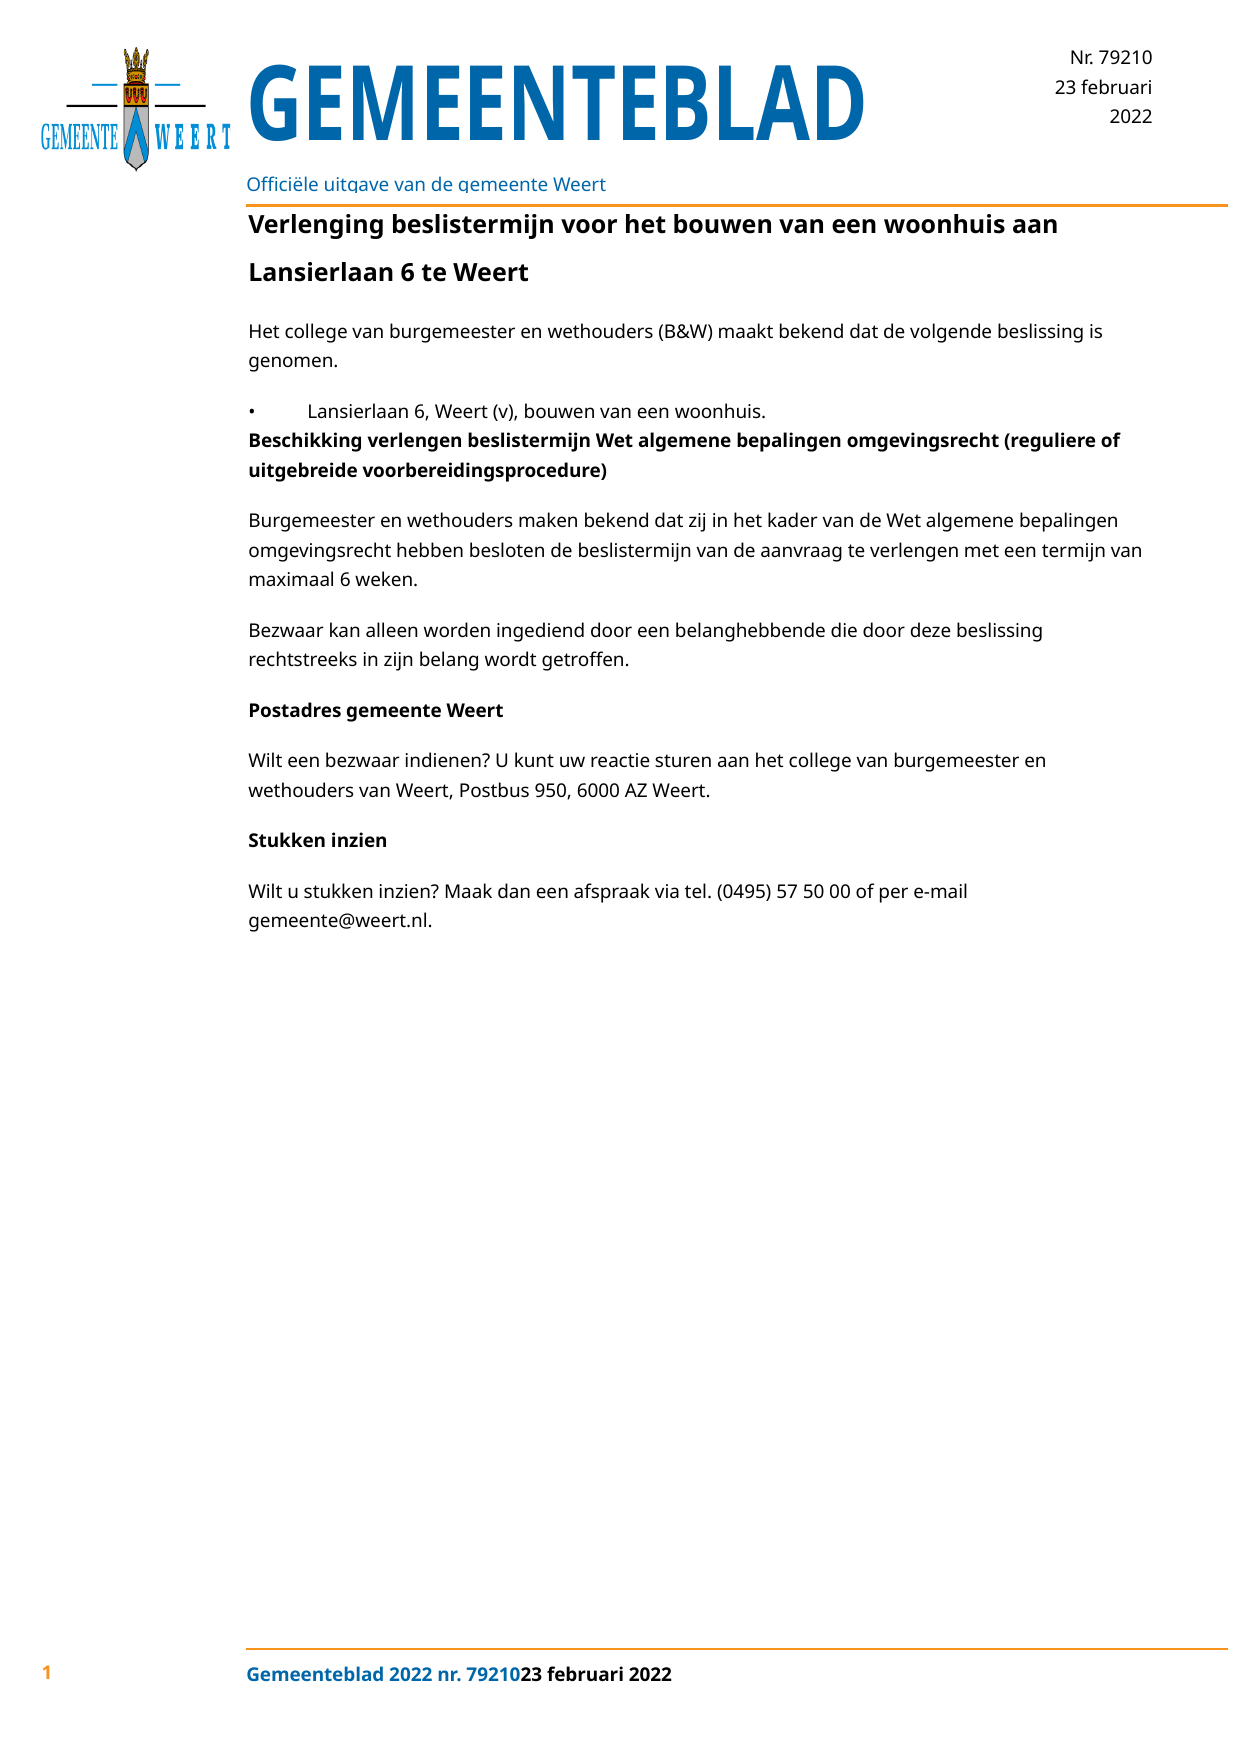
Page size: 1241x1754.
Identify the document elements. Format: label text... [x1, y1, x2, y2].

text Wilt een bezwaar indienen? U kunt uw reactie sturen aan het college van burgemeester en wethouders van Weert, Postbus 950, 6000 AZ Weert. [248, 747, 1152, 803]
text Burgemeester en wethouders maken bekend dat zij in het kader van de Wet algemene bepalingen omgevingsrecht hebben besloten de beslistermijn van de aanvraag te verlengen met een termijn van maximaal 6 weken. [248, 507, 1152, 592]
text Beschikking verlengen beslistermijn Wet algemene bepalingen omgevingsrecht (reguliere of uitgebreide voorbereidingsprocedure) [248, 427, 1152, 483]
text Postadres gemeente Weert [248, 697, 1152, 723]
text Bezwaar kan alleen worden ingediend door een belanghebbende die door deze beslissing rechtstreeks in zijn belang wordt getroffen. [248, 617, 1152, 672]
text Wilt u stukken inzien? Maak dan een afspraak via tel. (0495) 57 50 00 of per e-mail gemeente@weert.nl. [248, 878, 1152, 933]
text Het college van burgemeester en wethouders (B&W) maakt bekend dat de volgende beslissing is genomen. [248, 318, 1152, 373]
text Verlenging beslistermijn voor het bouwen van een woonhuis aan Lansierlaan 6 te Weert [248, 207, 1152, 288]
list Lansierlaan 6, Weert (v), bouwen van een woonhuis. [248, 398, 1152, 424]
picture [41, 47, 231, 172]
text Stukken inzien [248, 827, 1152, 853]
